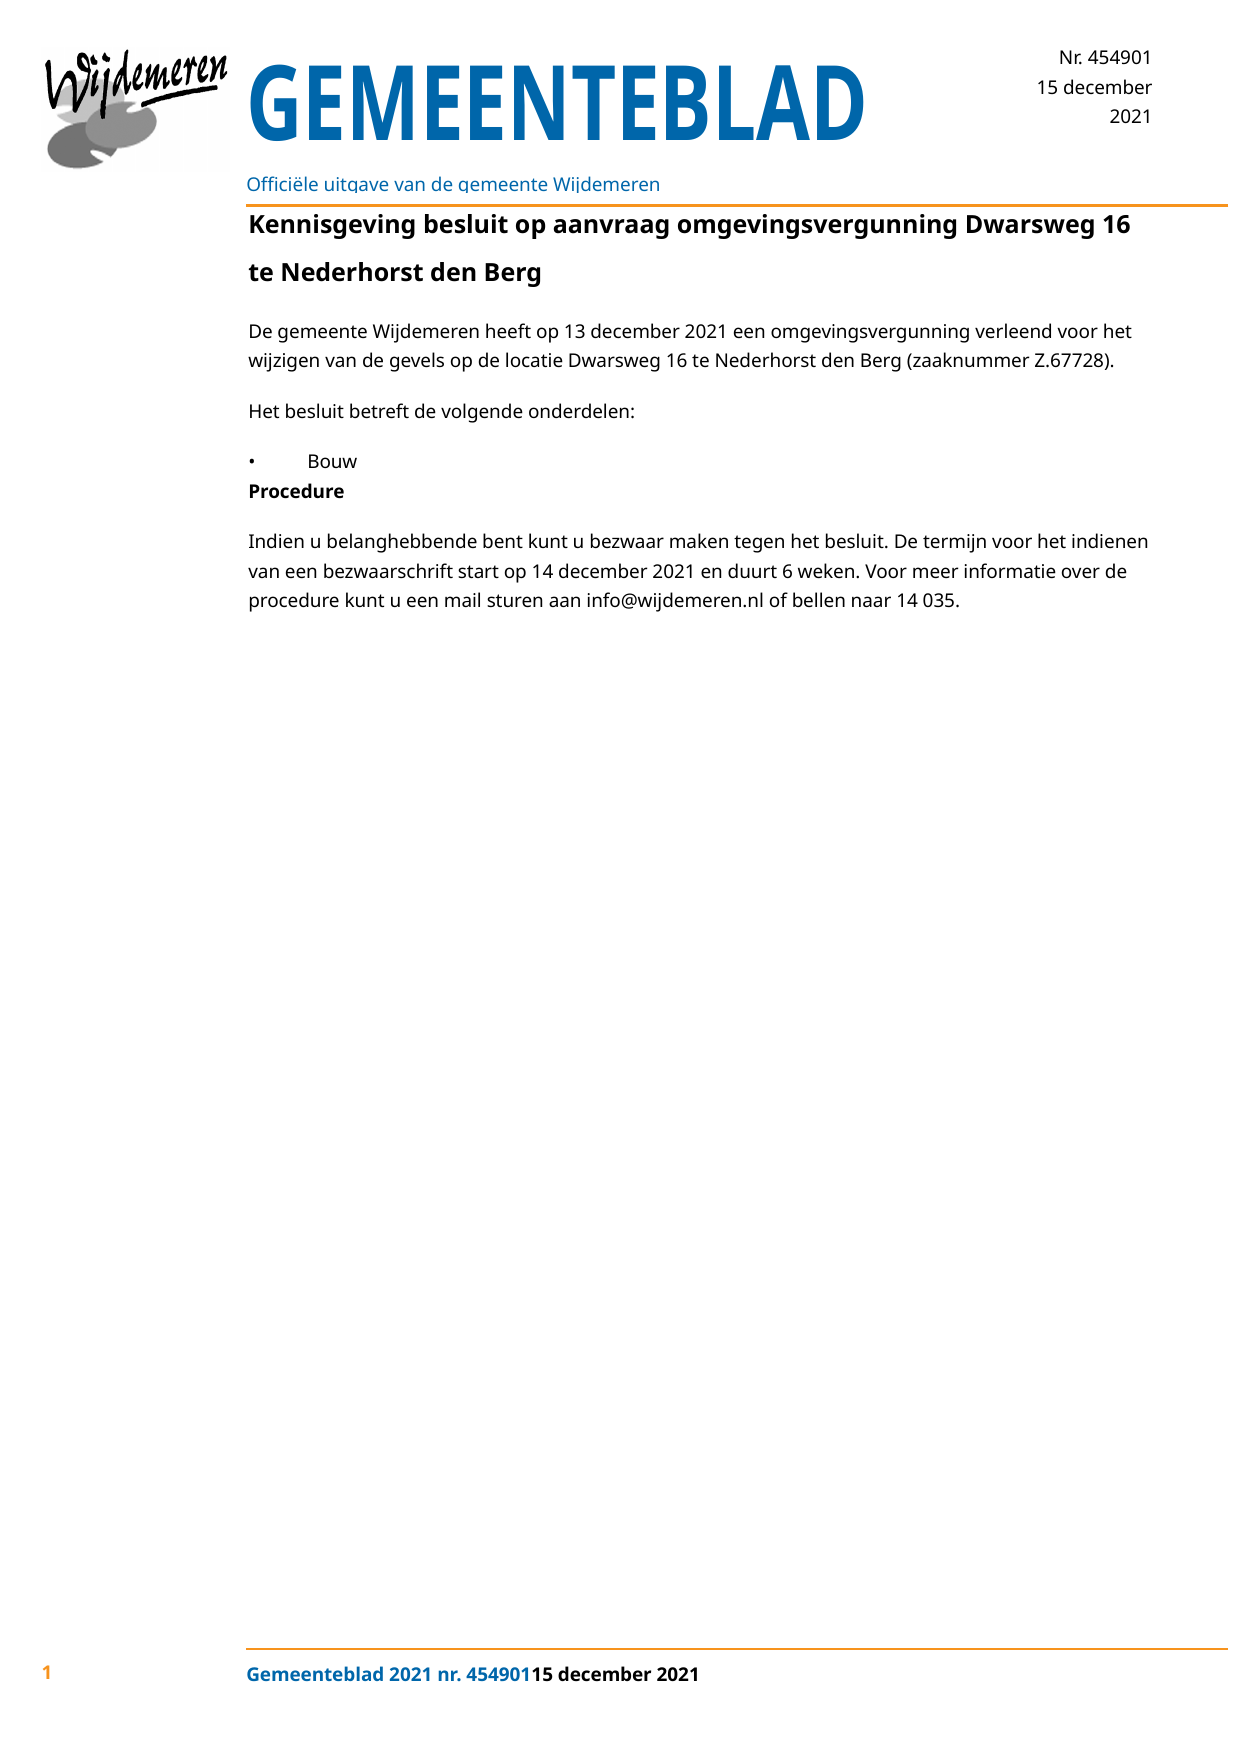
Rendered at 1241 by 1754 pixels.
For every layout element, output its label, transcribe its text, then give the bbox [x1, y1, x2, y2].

text Indien u belanghebbende bent kunt u bezwaar maken tegen het besluit. De termijn voor het indienen van een bezwaarschrift start op 14 december 2021 en duurt 6 weken. Voor meer informatie over de procedure kunt u een mail sturen aan info@wijdemeren.nl of bellen naar 14 035. [248, 528, 1152, 613]
picture [41, 47, 231, 172]
text Kennisgeving besluit op aanvraag omgevingsvergunning Dwarsweg 16 te Nederhorst den Berg [248, 207, 1152, 288]
text Procedure [248, 478, 1152, 504]
text Het besluit betreft de volgende onderdelen: [248, 398, 1152, 424]
list Bouw [248, 448, 1152, 474]
text De gemeente Wijdemeren heeft op 13 december 2021 een omgevingsvergunning verleend voor het wijzigen van de gevels op de locatie Dwarsweg 16 te Nederhorst den Berg (zaaknummer Z.67728). [248, 318, 1152, 373]
